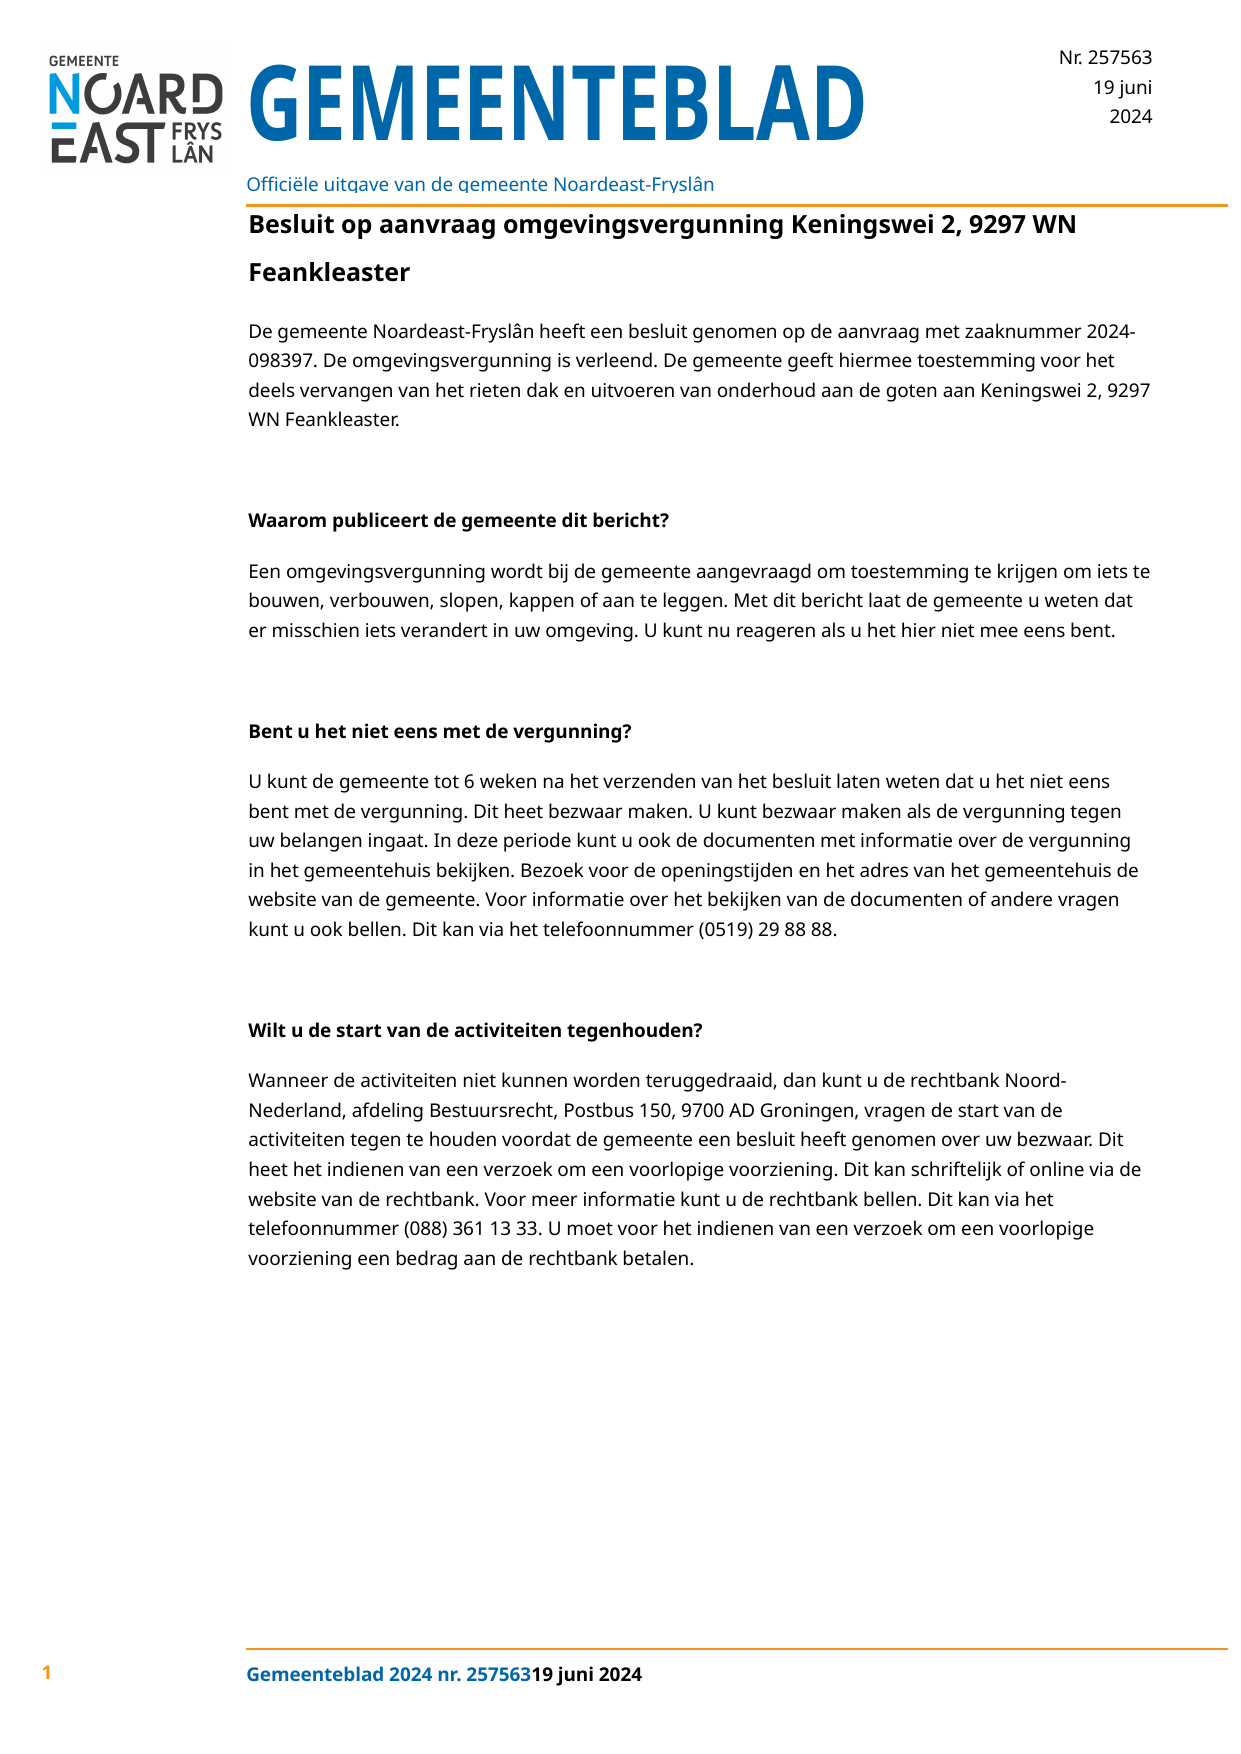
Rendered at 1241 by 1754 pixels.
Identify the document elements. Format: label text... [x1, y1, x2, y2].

text Bent u het niet eens met de vergunning? [248, 718, 1152, 744]
text Wilt u de start van de activiteiten tegenhouden? [248, 1017, 1152, 1043]
text Wanneer de activiteiten niet kunnen worden teruggedraaid, dan kunt u de rechtbank Noord-Nederland, afdeling Bestuursrecht, Postbus 150, 9700 AD Groningen, vragen de start van de activiteiten tegen te houden voordat de gemeente een besluit heeft genomen over uw bezwaar. Dit heet het indienen van een verzoek om een voorlopige voorziening. Dit kan schriftelijk of online via de website van de rechtbank. Voor meer informatie kunt u de rechtbank bellen. Dit kan via het telefoonnummer (088) 361 13 33. U moet voor het indienen van een verzoek om een voorlopige voorziening een bedrag aan de rechtbank betalen. [248, 1067, 1152, 1271]
text De gemeente Noardeast-Fryslân heeft een besluit genomen op de aanvraag met zaaknummer 2024-098397. De omgevingsvergunning is verleend. De gemeente geeft hiermee toestemming voor het deels vervangen van het rieten dak en uitvoeren van onderhoud aan de goten aan Keningswei 2, 9297 WN Feankleaster. [248, 318, 1152, 432]
text U kunt de gemeente tot 6 weken na het verzenden van het besluit laten weten dat u het niet eens bent met de vergunning. Dit heet bezwaar maken. U kunt bezwaar maken als de vergunning tegen uw belangen ingaat. In deze periode kunt u ook de documenten met informatie over de vergunning in het gemeentehuis bekijken. Bezoek voor de openingstijden en het adres van het gemeentehuis de website van de gemeente. Voor informatie over het bekijken van de documenten of andere vragen kunt u ook bellen. Dit kan via het telefoonnummer (0519) 29 88 88. [248, 768, 1152, 942]
text Een omgevingsvergunning wordt bij de gemeente aangevraagd om toestemming te krijgen om iets te bouwen, verbouwen, slopen, kappen of aan te leggen. Met dit bericht laat de gemeente u weten dat er misschien iets verandert in uw omgeving. U kunt nu reageren als u het hier niet mee eens bent. [248, 558, 1152, 643]
text Besluit op aanvraag omgevingsvergunning Keningswei 2, 9297 WN Feankleaster [248, 207, 1152, 288]
text Waarom publiceert de gemeente dit bericht? [248, 507, 1152, 533]
picture [41, 47, 231, 172]
